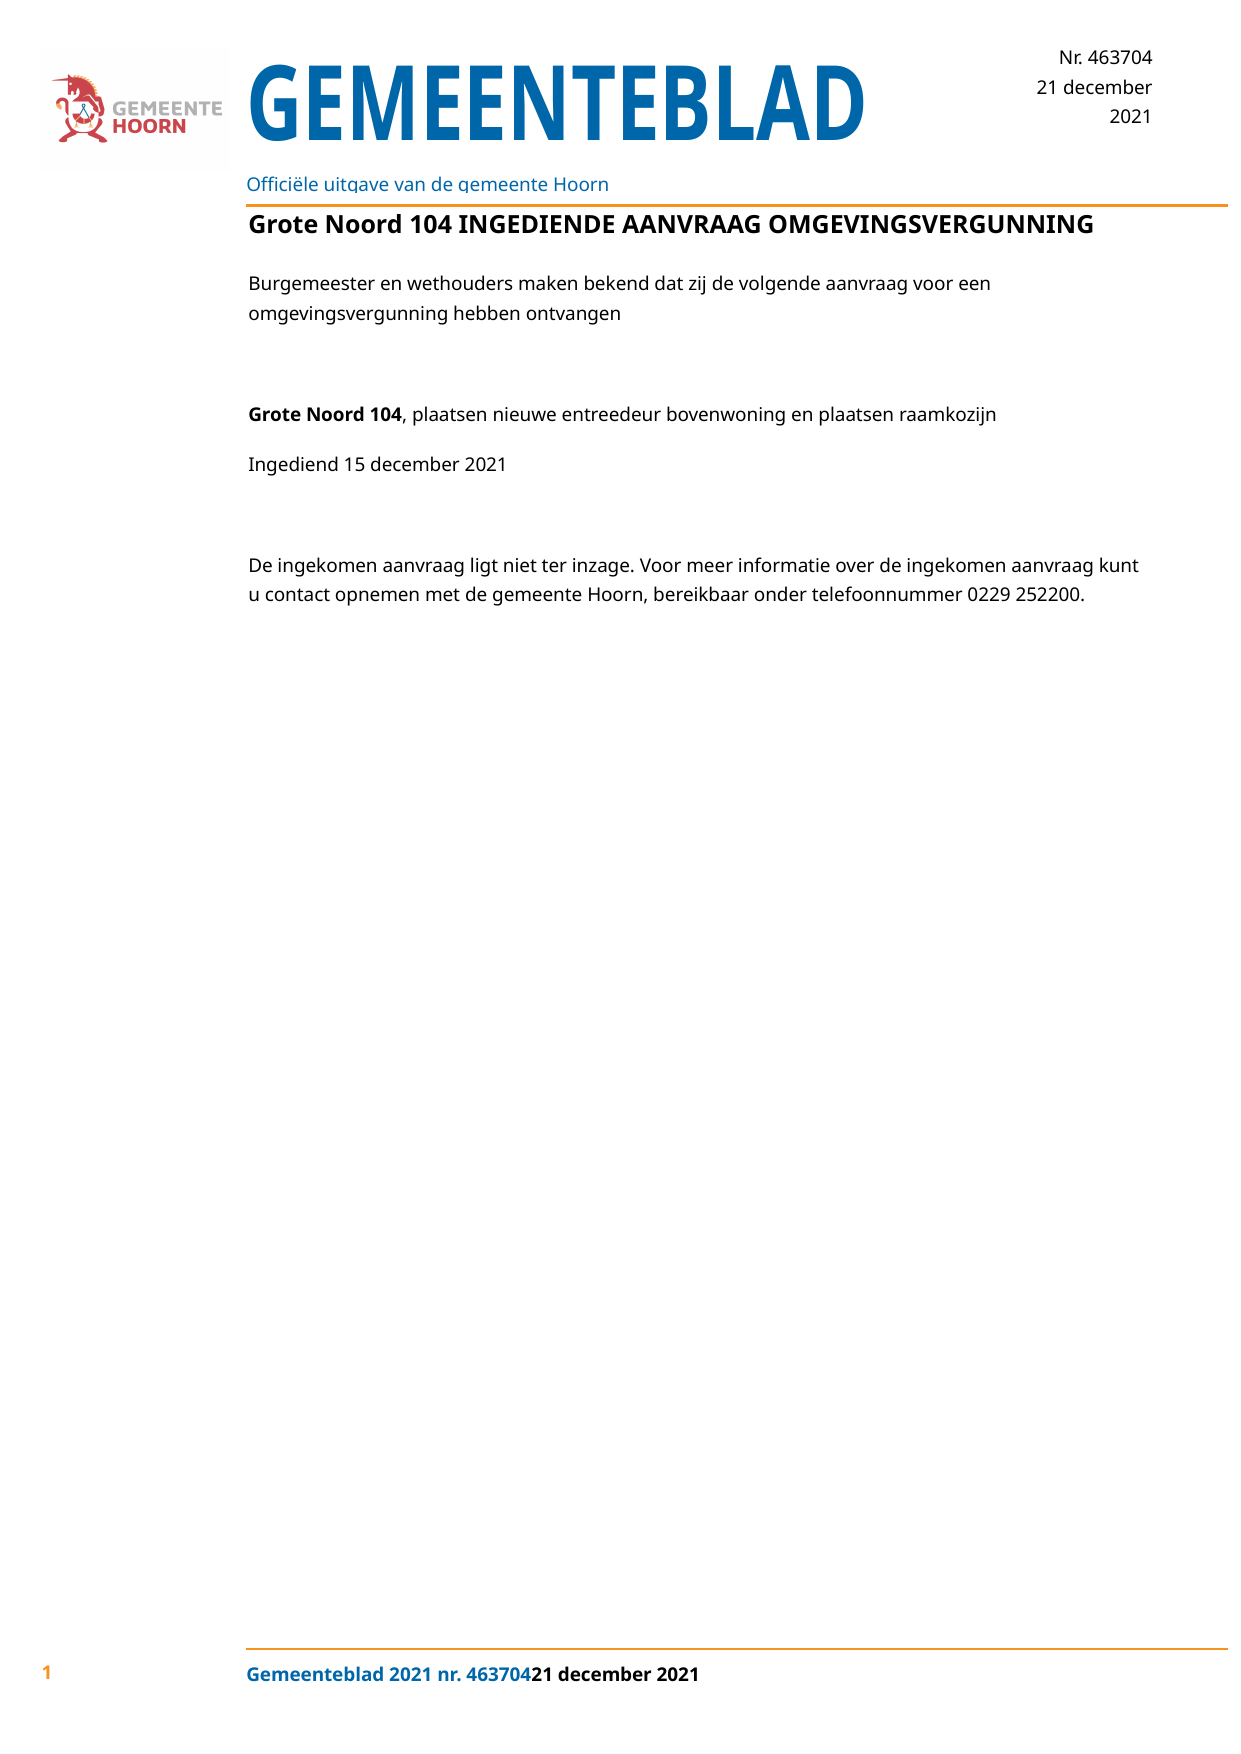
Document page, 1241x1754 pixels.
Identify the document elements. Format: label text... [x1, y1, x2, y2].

text Grote Noord 104, plaatsen nieuwe entreedeur bovenwoning en plaatsen raamkozijn [248, 401, 1152, 426]
text Burgemeester en wethouders maken bekend dat zij de volgende aanvraag voor een omgevingsvergunning hebben ontvangen [248, 270, 1152, 326]
text De ingekomen aanvraag ligt niet ter inzage. Voor meer informatie over de ingekomen aanvraag kunt u contact opnemen met de gemeente Hoorn, bereikbaar onder telefoonnummer 0229 252200. [248, 552, 1152, 607]
picture [41, 47, 231, 172]
text Ingediend 15 december 2021 [248, 451, 1152, 477]
text Grote Noord 104 INGEDIENDE AANVRAAG OMGEVINGSVERGUNNING [248, 207, 1152, 241]
